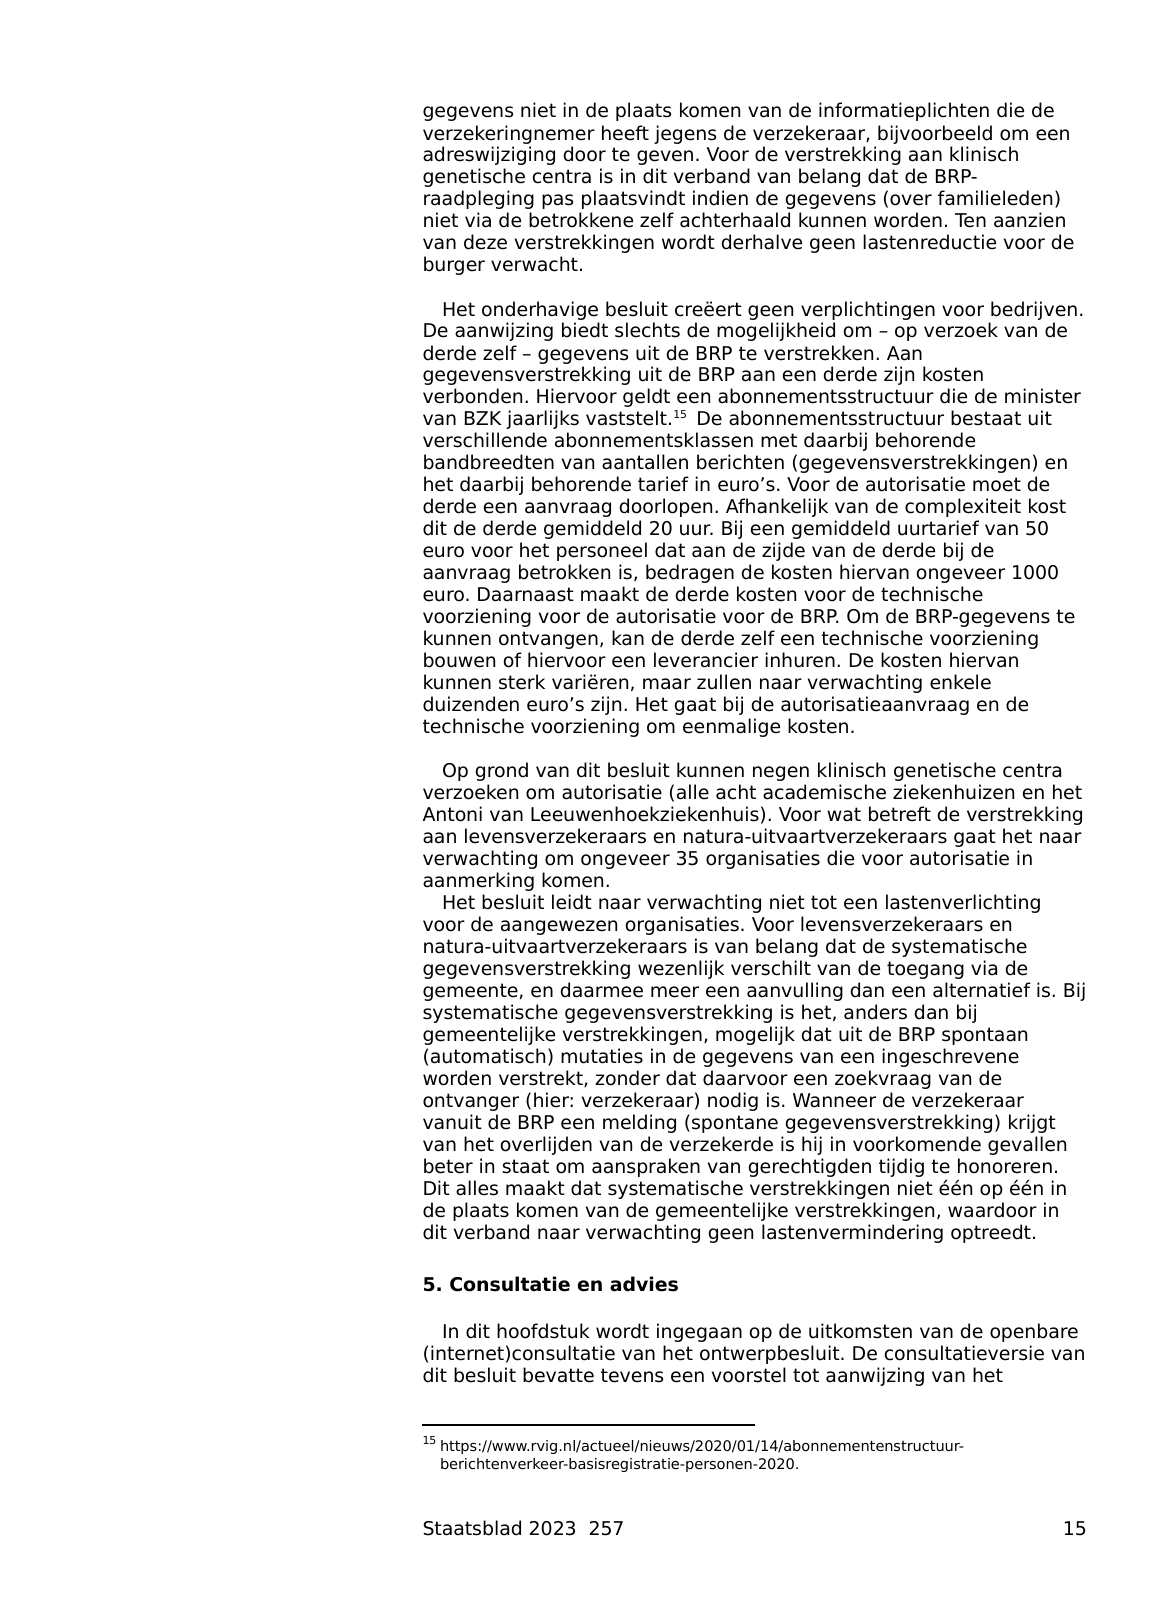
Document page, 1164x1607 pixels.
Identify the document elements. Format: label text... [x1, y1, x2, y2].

text gegevens niet in de plaats komen van de informatieplichten die de verzekeringnemer heeft jegens de verzekeraar, bijvoorbeeld om een adreswijziging door te geven. Voor de verstrekking aan klinisch genetische centra is in dit verband van belang dat de BRP-raadpleging pas plaatsvindt indien de gegevens (over familieleden) niet via de betrokkene zelf achterhaald kunnen worden. Ten aanzien van deze verstrekkingen wordt derhalve geen lastenreductie voor de burger verwacht. [422, 100, 1087, 276]
text Het onderhavige besluit creëert geen verplichtingen voor bedrijven. De aanwijzing biedt slechts de mogelijkheid om – op verzoek van de derde zelf – gegevens uit de BRP te verstrekken. Aan gegevensverstrekking uit de BRP aan een derde zijn kosten verbonden. Hiervoor geldt een abonnementsstructuur die de minister van BZK jaarlijks vaststelt. De abonnementsstructuur bestaat uit verschillende abonnementsklassen met daarbij behorende bandbreedten van aantallen berichten (gegevensverstrekkingen) en het daarbij behorende tarief in euro’s. Voor de autorisatie moet de derde een aanvraag doorlopen. Afhankelijk van de complexiteit kost dit de derde gemiddeld 20 uur. Bij een gemiddeld uurtarief van 50 euro voor het personeel dat aan de zijde van de derde bij de aanvraag betrokken is, bedragen de kosten hiervan ongeveer 1000 euro. Daarnaast maakt de derde kosten voor de technische voorziening voor de autorisatie voor de BRP. Om de BRP-gegevens te kunnen ontvangen, kan de derde zelf een technische voorziening bouwen of hiervoor een leverancier inhuren. De kosten hiervan kunnen sterk variëren, maar zullen naar verwachting enkele duizenden euro’s zijn. Het gaat bij de autorisatieaanvraag en de technische voorziening om eenmalige kosten. [422, 298, 1087, 738]
subtitle 5. Consultatie en advies [422, 1274, 1087, 1296]
text https://www.rvig.nl/actueel/nieuws/2020/01/14/abonnementenstructuur-berichtenverkeer-basisregistratie-personen-2020. [422, 1434, 1087, 1473]
text Het besluit leidt naar verwachting niet tot een lastenverlichting voor de aangewezen organisaties. Voor levensverzekeraars en natura-uitvaartverzekeraars is van belang dat de systematische gegevensverstrekking wezenlijk verschilt van de toegang via de gemeente, en daarmee meer een aanvulling dan een alternatief is. Bij systematische gegevensverstrekking is het, anders dan bij gemeentelijke verstrekkingen, mogelijk dat uit de BRP spontaan (automatisch) mutaties in de gegevens van een ingeschrevene worden verstrekt, zonder dat daarvoor een zoekvraag van de ontvanger (hier: verzekeraar) nodig is. Wanneer de verzekeraar vanuit de BRP een melding (spontane gegevensverstrekking) krijgt van het overlijden van de verzekerde is hij in voorkomende gevallen beter in staat om aanspraken van gerechtigden tijdig te honoreren. Dit alles maakt dat systematische verstrekkingen niet één op één in de plaats komen van de gemeentelijke verstrekkingen, waardoor in dit verband naar verwachting geen lastenvermindering optreedt. [422, 892, 1087, 1244]
text Op grond van dit besluit kunnen negen klinisch genetische centra verzoeken om autorisatie (alle acht academische ziekenhuizen en het Antoni van Leeuwenhoekziekenhuis). Voor wat betreft de verstrekking aan levensverzekeraars en natura-uitvaartverzekeraars gaat het naar verwachting om ongeveer 35 organisaties die voor autorisatie in aanmerking komen. [422, 760, 1087, 892]
text In dit hoofdstuk wordt ingegaan op de uitkomsten van de openbare (internet)consultatie van het ontwerpbesluit. De consultatieversie van dit besluit bevatte tevens een voorstel tot aanwijzing van het [422, 1321, 1087, 1387]
